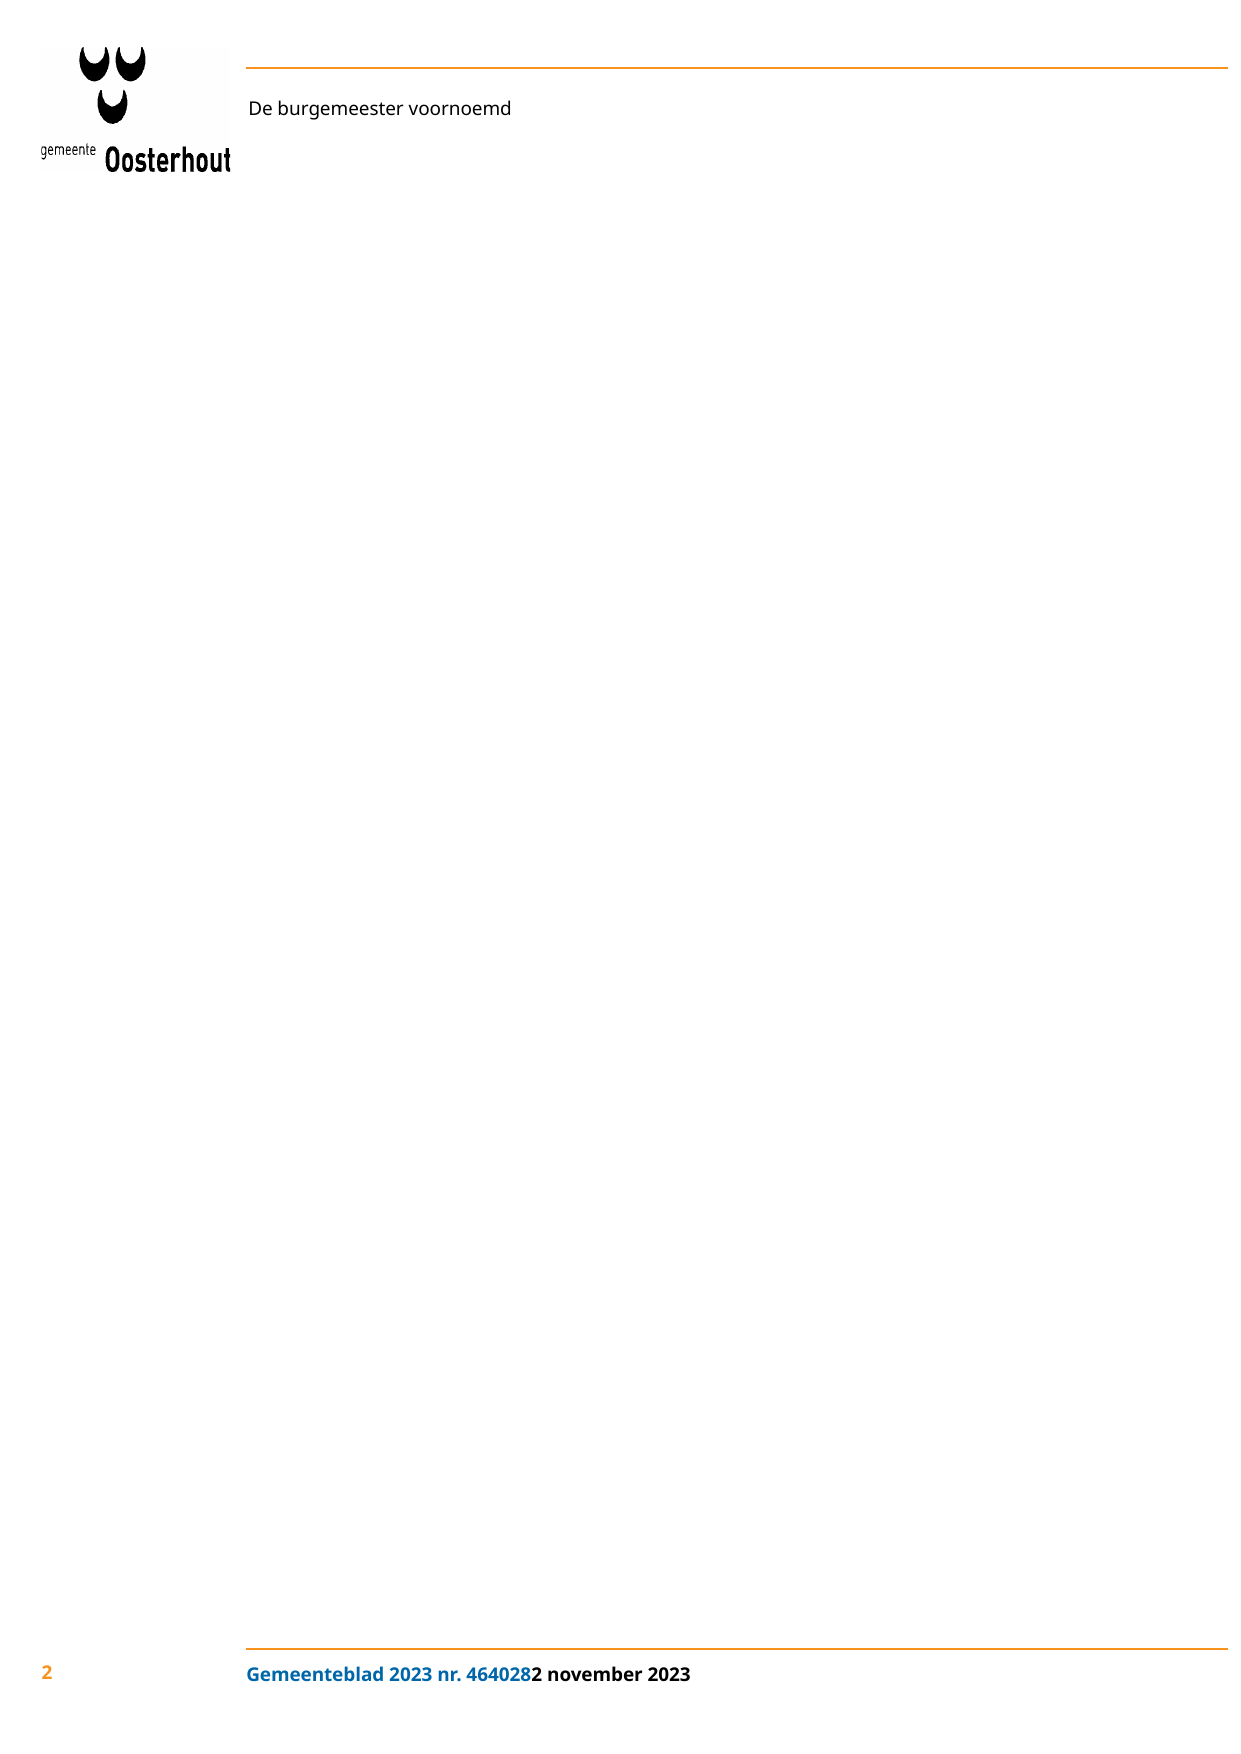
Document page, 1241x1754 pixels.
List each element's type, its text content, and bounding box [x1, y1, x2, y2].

text De burgemeester voornoemd [248, 95, 1152, 121]
picture [41, 47, 231, 172]
